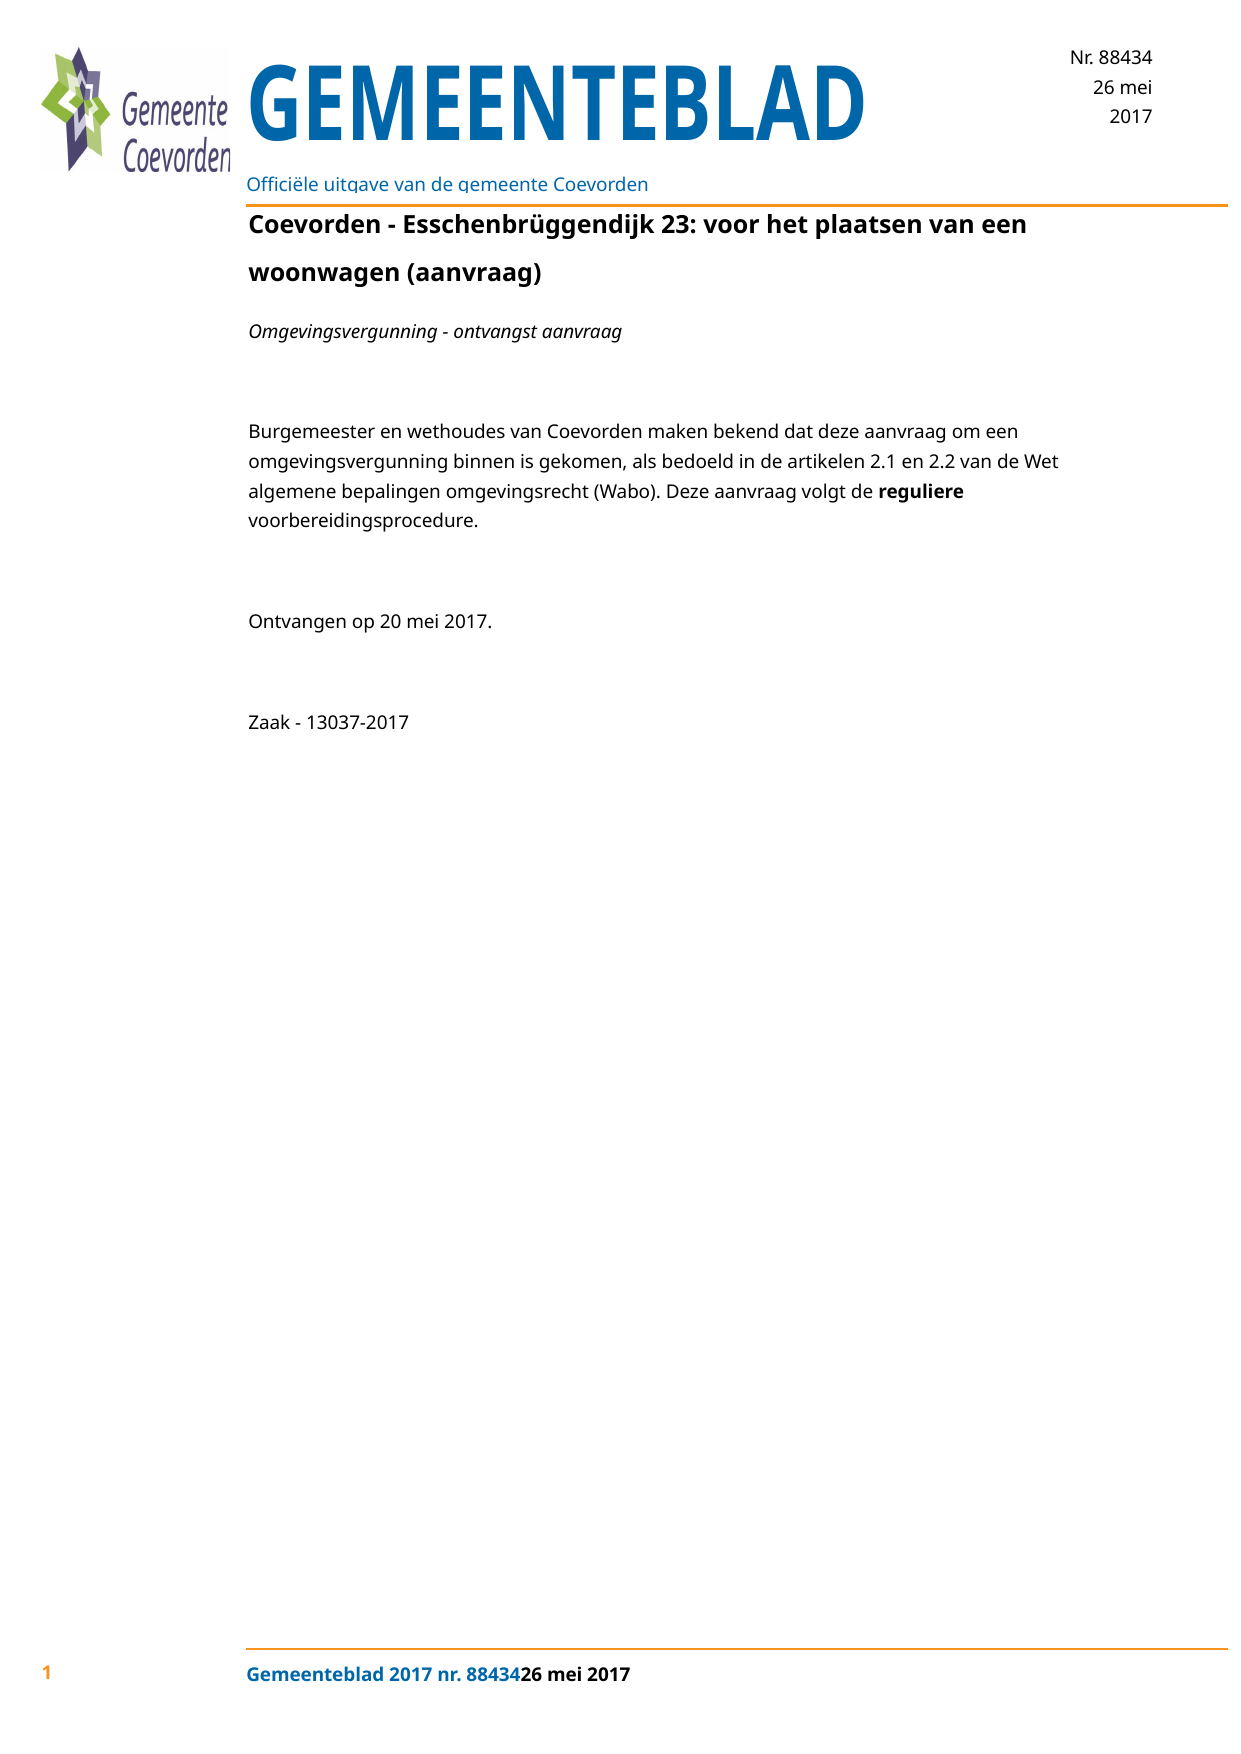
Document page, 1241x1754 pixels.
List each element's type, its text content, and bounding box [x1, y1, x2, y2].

text Ontvangen op 20 mei 2017. [248, 608, 1152, 634]
text Coevorden - Esschenbrüggendijk 23: voor het plaatsen van een woonwagen (aanvraag) [248, 207, 1152, 288]
picture [41, 47, 231, 172]
text Burgemeester en wethoudes van Coevorden maken bekend dat deze aanvraag om een omgevingsvergunning binnen is gekomen, als bedoeld in de artikelen 2.1 en 2.2 van de Wet algemene bepalingen omgevingsrecht (Wabo). Deze aanvraag volgt de reguliere voorbereidingsprocedure. [248, 419, 1152, 533]
text Zaak - 13037-2017 [248, 709, 1152, 735]
text Omgevingsvergunning - ontvangst aanvraag [248, 318, 1152, 344]
